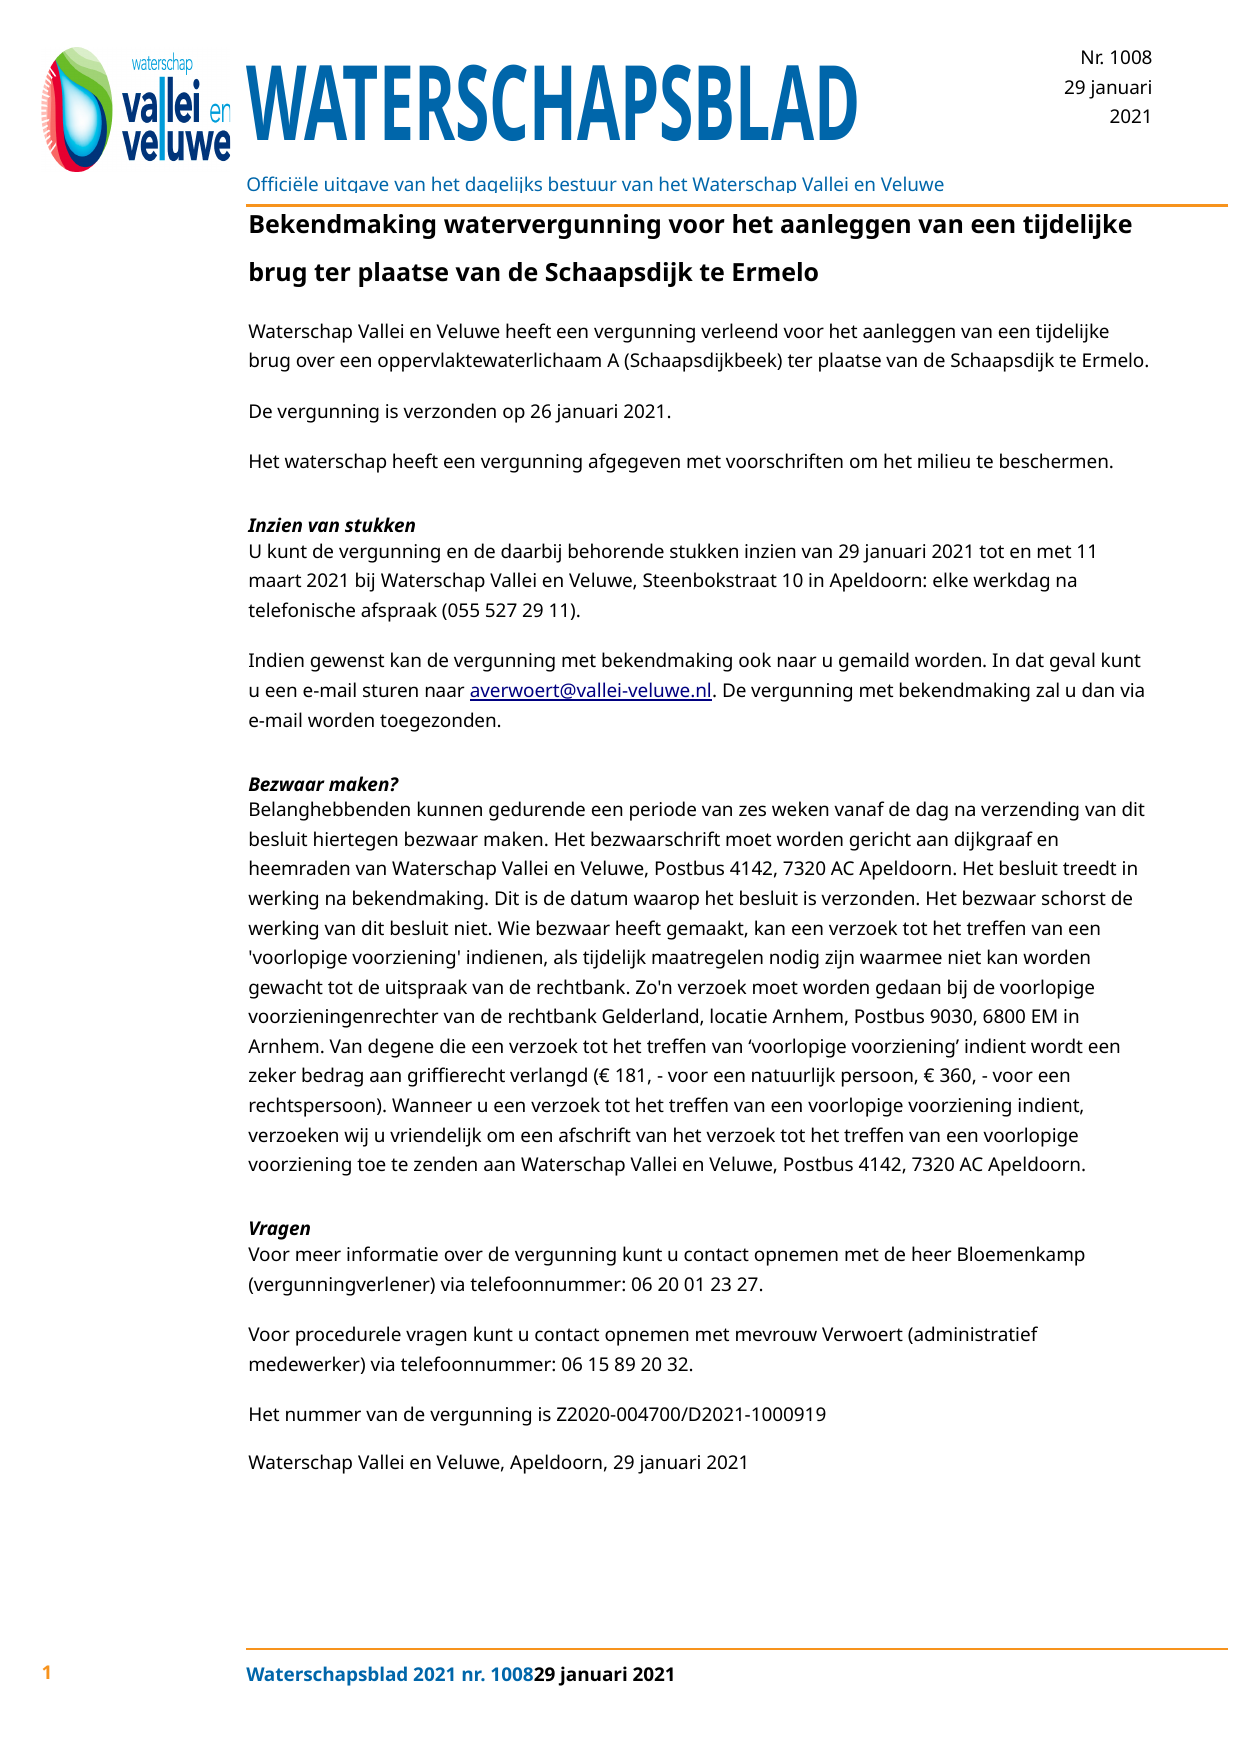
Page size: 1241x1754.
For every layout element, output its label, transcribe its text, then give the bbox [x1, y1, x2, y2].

text Waterschap Vallei en Veluwe, Apeldoorn, 29 januari 2021 [248, 1449, 1152, 1475]
picture [41, 47, 231, 172]
text Het nummer van de vergunning is Z2020-004700/D2021-1000919 [248, 1401, 1152, 1427]
text Indien gewenst kan de vergunning met bekendmaking ook naar u gemaild worden. In dat geval kunt u een e-mail sturen naar averwoert@vallei-veluwe.nl. De vergunning met bekendmaking zal u dan via e-mail worden toegezonden. [248, 648, 1152, 732]
text U kunt de vergunning en de daarbij behorende stukken inzien van 29 januari 2021 tot en met 11 maart 2021 bij Waterschap Vallei en Veluwe, Steenbokstraat 10 in Apeldoorn: elke werkdag na telefonische afspraak (055 527 29 11). [248, 538, 1152, 623]
text Het waterschap heeft een vergunning afgegeven met voorschriften om het milieu te beschermen. [248, 448, 1152, 474]
text Inzien van stukken [248, 512, 1152, 538]
text Waterschap Vallei en Veluwe heeft een vergunning verleend voor het aanleggen van een tijdelijke brug over een oppervlaktewaterlichaam A (Schaapsdijkbeek) ter plaatse van de Schaapsdijk te Ermelo. [248, 318, 1152, 373]
text Bezwaar maken? [248, 771, 1152, 796]
text Bekendmaking watervergunning voor het aanleggen van een tijdelijke brug ter plaatse van de Schaapsdijk te Ermelo [248, 207, 1152, 288]
text Belanghebbenden kunnen gedurende een periode van zes weken vanaf de dag na verzending van dit besluit hiertegen bezwaar maken. Het bezwaarschrift moet worden gericht aan dijkgraaf en heemraden van Waterschap Vallei en Veluwe, Postbus 4142, 7320 AC Apeldoorn. Het besluit treedt in werking na bekendmaking. Dit is de datum waarop het besluit is verzonden. Het bezwaar schorst de werking van dit besluit niet. Wie bezwaar heeft gemaakt, kan een verzoek tot het treffen van een 'voorlopige voorziening' indienen, als tijdelijk maatregelen nodig zijn waarmee niet kan worden gewacht tot de uitspraak van de rechtbank. Zo'n verzoek moet worden gedaan bij de voorlopige voorzieningenrechter van de rechtbank Gelderland, locatie Arnhem, Postbus 9030, 6800 EM in Arnhem. Van degene die een verzoek tot het treffen van ‘voorlopige voorziening’ indient wordt een zeker bedrag aan griffierecht verlangd (€ 181, - voor een natuurlijk persoon, € 360, - voor een rechtspersoon). Wanneer u een verzoek tot het treffen van een voorlopige voorziening indient, verzoeken wij u vriendelijk om een afschrift van het verzoek tot het treffen van een voorlopige voorziening toe te zenden aan Waterschap Vallei en Veluwe, Postbus 4142, 7320 AC Apeldoorn. [248, 796, 1152, 1177]
text Voor procedurele vragen kunt u contact opnemen met mevrouw Verwoert (administratief medewerker) via telefoonnummer: 06 15 89 20 32. [248, 1321, 1152, 1376]
text Vragen [248, 1215, 1152, 1241]
text Voor meer informatie over de vergunning kunt u contact opnemen met de heer Bloemenkamp (vergunningverlener) via telefoonnummer: 06 20 01 23 27. [248, 1241, 1152, 1296]
text De vergunning is verzonden op 26 januari 2021. [248, 398, 1152, 424]
